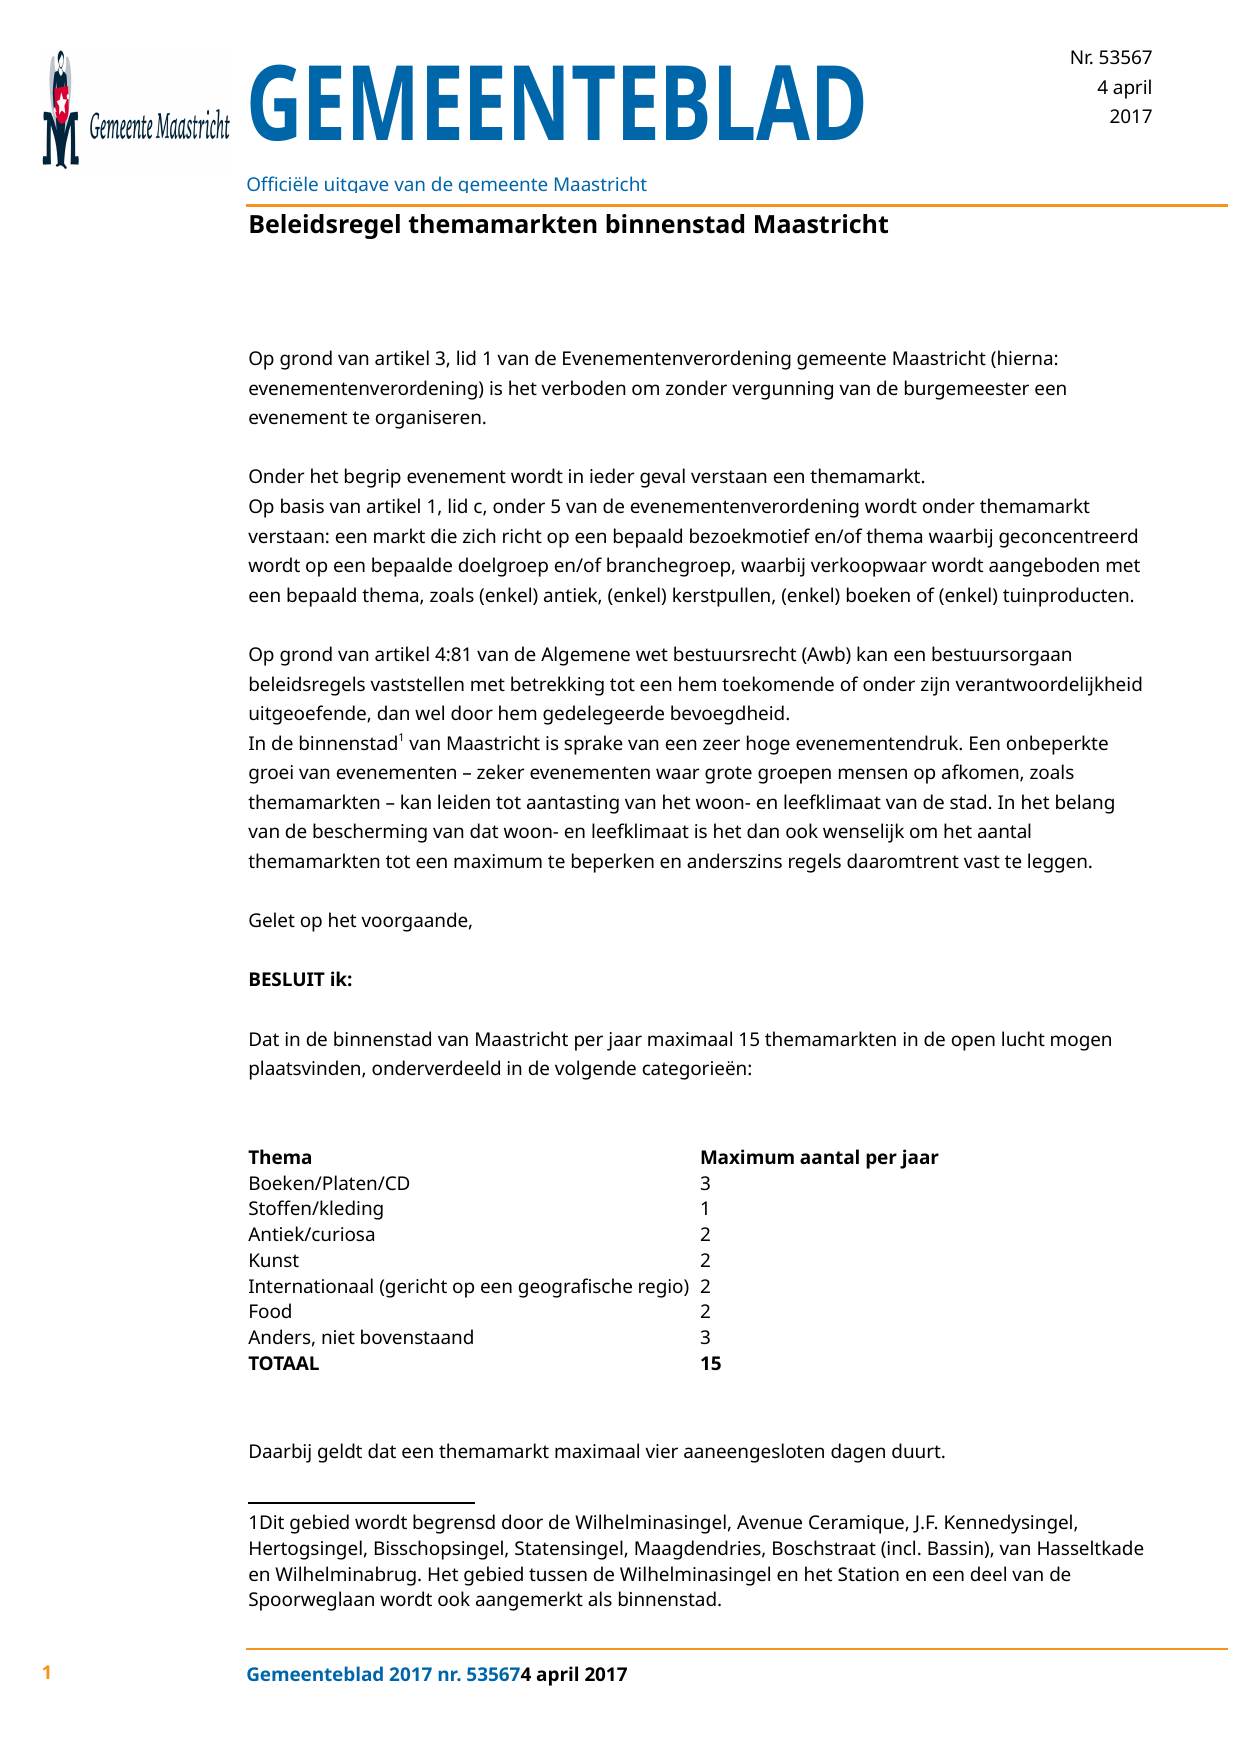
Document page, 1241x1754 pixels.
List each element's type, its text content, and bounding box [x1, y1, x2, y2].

text Op grond van artikel 3, lid 1 van de Evenementenverordening gemeente Maastricht (hierna: evenementenverordening) is het verboden om zonder vergunning van de burgemeester een evenement te organiseren. [248, 345, 1152, 430]
table_cell 3 [700, 1324, 1152, 1350]
table_cell Boeken/Platen/CD [248, 1170, 700, 1196]
table_cell TOTAAL [248, 1350, 700, 1376]
text Op grond van artikel 4:81 van de Algemene wet bestuursrecht (Awb) kan een bestuursorgaan beleidsregels vaststellen met betrekking tot een hem toekomende of onder zijn verantwoordelijkheid uitgeoefende, dan wel door hem gedelegeerde bevoegdheid. [248, 641, 1152, 726]
table_cell 2 [700, 1221, 1152, 1247]
table_header Maximum aantal per jaar [700, 1144, 1152, 1170]
table_cell Anders, niet bovenstaand [248, 1324, 700, 1350]
table_cell 1 [700, 1196, 1152, 1221]
table_cell 15 [700, 1350, 1152, 1376]
text Dat in de binnenstad van Maastricht per jaar maximaal 15 themamarkten in de open lucht mogen plaatsvinden, onderverdeeld in de volgende categorieën: [248, 1026, 1152, 1081]
text Onder het begrip evenement wordt in ieder geval verstaan een themamarkt. [248, 464, 1152, 489]
table_cell Kunst [248, 1247, 700, 1273]
text BESLUIT ik: [248, 967, 1152, 992]
table_cell Antiek/curiosa [248, 1221, 700, 1247]
table_cell Food [248, 1299, 700, 1324]
table_header Thema [248, 1144, 700, 1170]
text Daarbij geldt dat een themamarkt maximaal vier aaneengesloten dagen duurt. [248, 1438, 1152, 1464]
table_cell 2 [700, 1273, 1152, 1298]
picture [41, 47, 231, 172]
table_cell Internationaal (gericht op een geografische regio) [248, 1273, 700, 1298]
text Gelet op het voorgaande, [248, 907, 1152, 933]
table_cell 2 [700, 1247, 1152, 1273]
table_cell 3 [700, 1170, 1152, 1196]
text In de binnenstad van Maastricht is sprake van een zeer hoge evenementendruk. Een onbeperkte groei van evenementen – zeker evenementen waar grote groepen mensen op afkomen, zoals themamarkten – kan leiden tot aantasting van het woon- en leefklimaat van de stad. In het belang van de bescherming van dat woon- en leefklimaat is het dan ook wenselijk om het aantal themamarkten tot een maximum te beperken en anderszins regels daaromtrent vast te leggen. [248, 730, 1152, 874]
text Beleidsregel themamarkten binnenstad Maastricht [248, 207, 1152, 241]
table_cell Stoffen/kleding [248, 1196, 700, 1221]
text Dit gebied wordt begrensd door de Wilhelminasingel, Avenue Ceramique, J.F. Kennedysingel, Hertogsingel, Bisschopsingel, Statensingel, Maagdendries, Boschstraat (incl. Bassin), van Hasseltkade en Wilhelminabrug. Het gebied tussen de Wilhelminasingel en het Station en een deel van de Spoorweglaan wordt ook aangemerkt als binnenstad. [248, 1509, 1152, 1612]
table_cell 2 [700, 1299, 1152, 1324]
text Op basis van artikel 1, lid c, onder 5 van de evenementenverordening wordt onder themamarkt verstaan: een markt die zich richt op een bepaald bezoekmotief en/of thema waarbij geconcentreerd wordt op een bepaalde doelgroep en/of branchegroep, waarbij verkoopwaar wordt aangeboden met een bepaald thema, zoals (enkel) antiek, (enkel) kerstpullen, (enkel) boeken of (enkel) tuinproducten. [248, 493, 1152, 608]
